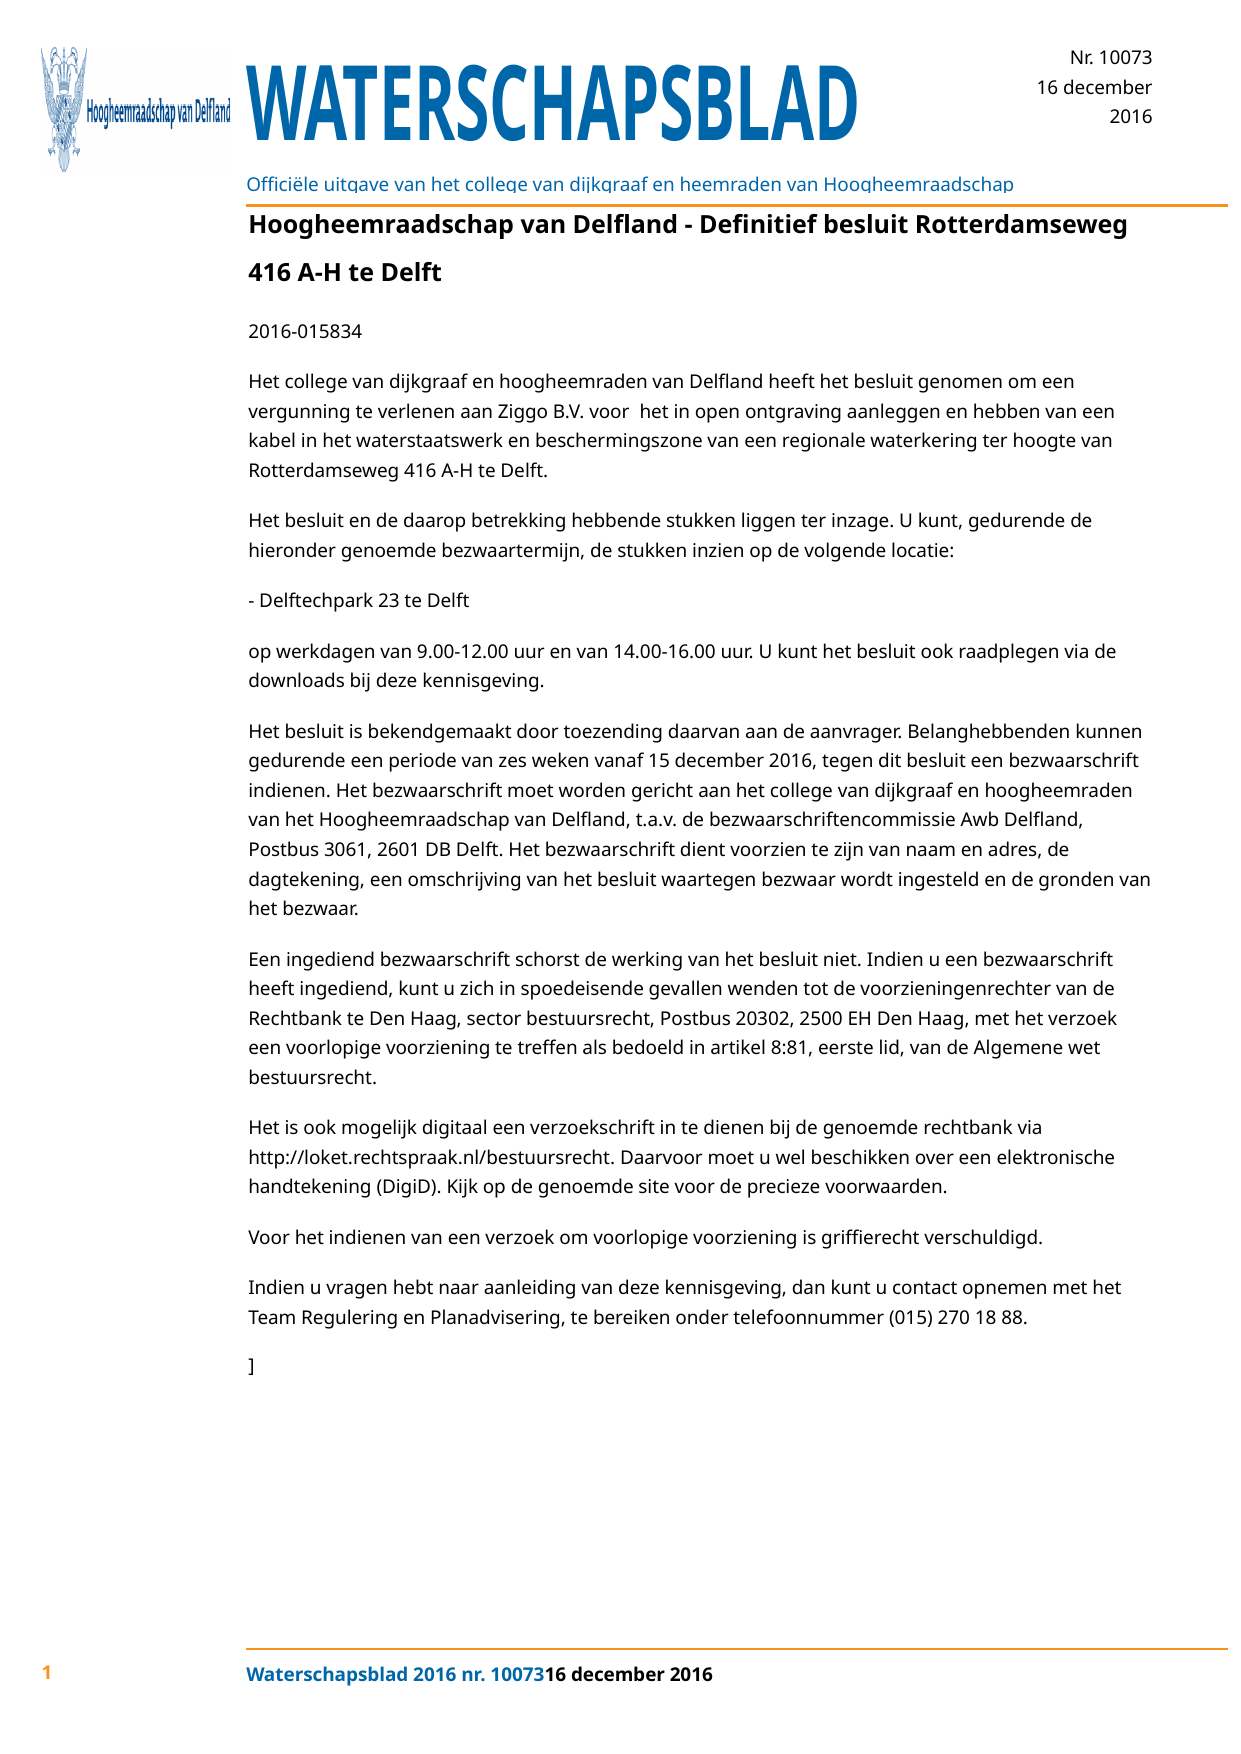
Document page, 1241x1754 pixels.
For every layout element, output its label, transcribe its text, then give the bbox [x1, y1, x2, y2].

text Indien u vragen hebt naar aanleiding van deze kennisgeving, dan kunt u contact opnemen met het Team Regulering en Planadvisering, te bereiken onder telefoonnummer (015) 270 18 88. [248, 1274, 1152, 1330]
text Het besluit en de daarop betrekking hebbende stukken liggen ter inzage. U kunt, gedurende de hieronder genoemde bezwaartermijn, de stukken inzien op de volgende locatie: [248, 507, 1152, 563]
text Hoogheemraadschap van Delfland - Definitief besluit Rotterdamseweg 416 A-H te Delft [248, 207, 1152, 288]
text op werkdagen van 9.00-12.00 uur en van 14.00-16.00 uur. U kunt het besluit ook raadplegen via de downloads bij deze kennisgeving. [248, 638, 1152, 693]
text - Delftechpark 23 te Delft [248, 587, 1152, 613]
text Voor het indienen van een verzoek om voorlopige voorziening is griffierecht verschuldigd. [248, 1224, 1152, 1250]
picture [41, 47, 231, 172]
text Het college van dijkgraaf en hoogheemraden van Delfland heeft het besluit genomen om een vergunning te verlenen aan Ziggo B.V. voor het in open ontgraving aanleggen en hebben van een kabel in het waterstaatswerk en beschermingszone van een regionale waterkering ter hoogte van Rotterdamseweg 416 A-H te Delft. [248, 368, 1152, 483]
text 2016-015834 [248, 318, 1152, 344]
text ] [248, 1352, 1152, 1378]
text Het besluit is bekendgemaakt door toezending daarvan aan de aanvrager. Belanghebbenden kunnen gedurende een periode van zes weken vanaf 15 december 2016, tegen dit besluit een bezwaarschrift indienen. Het bezwaarschrift moet worden gericht aan het college van dijkgraaf en hoogheemraden van het Hoogheemraadschap van Delfland, t.a.v. de bezwaarschriftencommissie Awb Delfland, Postbus 3061, 2601 DB Delft. Het bezwaarschrift dient voorzien te zijn van naam en adres, de dagtekening, een omschrijving van het besluit waartegen bezwaar wordt ingesteld en de gronden van het bezwaar. [248, 718, 1152, 921]
text Het is ook mogelijk digitaal een verzoekschrift in te dienen bij de genoemde rechtbank via http://loket.rechtspraak.nl/bestuursrecht. Daarvoor moet u wel beschikken over een elektronische handtekening (DigiD). Kijk op de genoemde site voor de precieze voorwaarden. [248, 1114, 1152, 1199]
text Een ingediend bezwaarschrift schorst de werking van het besluit niet. Indien u een bezwaarschrift heeft ingediend, kunt u zich in spoedeisende gevallen wenden tot de voorzieningenrechter van de Rechtbank te Den Haag, sector bestuursrecht, Postbus 20302, 2500 EH Den Haag, met het verzoek een voorlopige voorziening te treffen als bedoeld in artikel 8:81, eerste lid, van de Algemene wet bestuursrecht. [248, 946, 1152, 1090]
